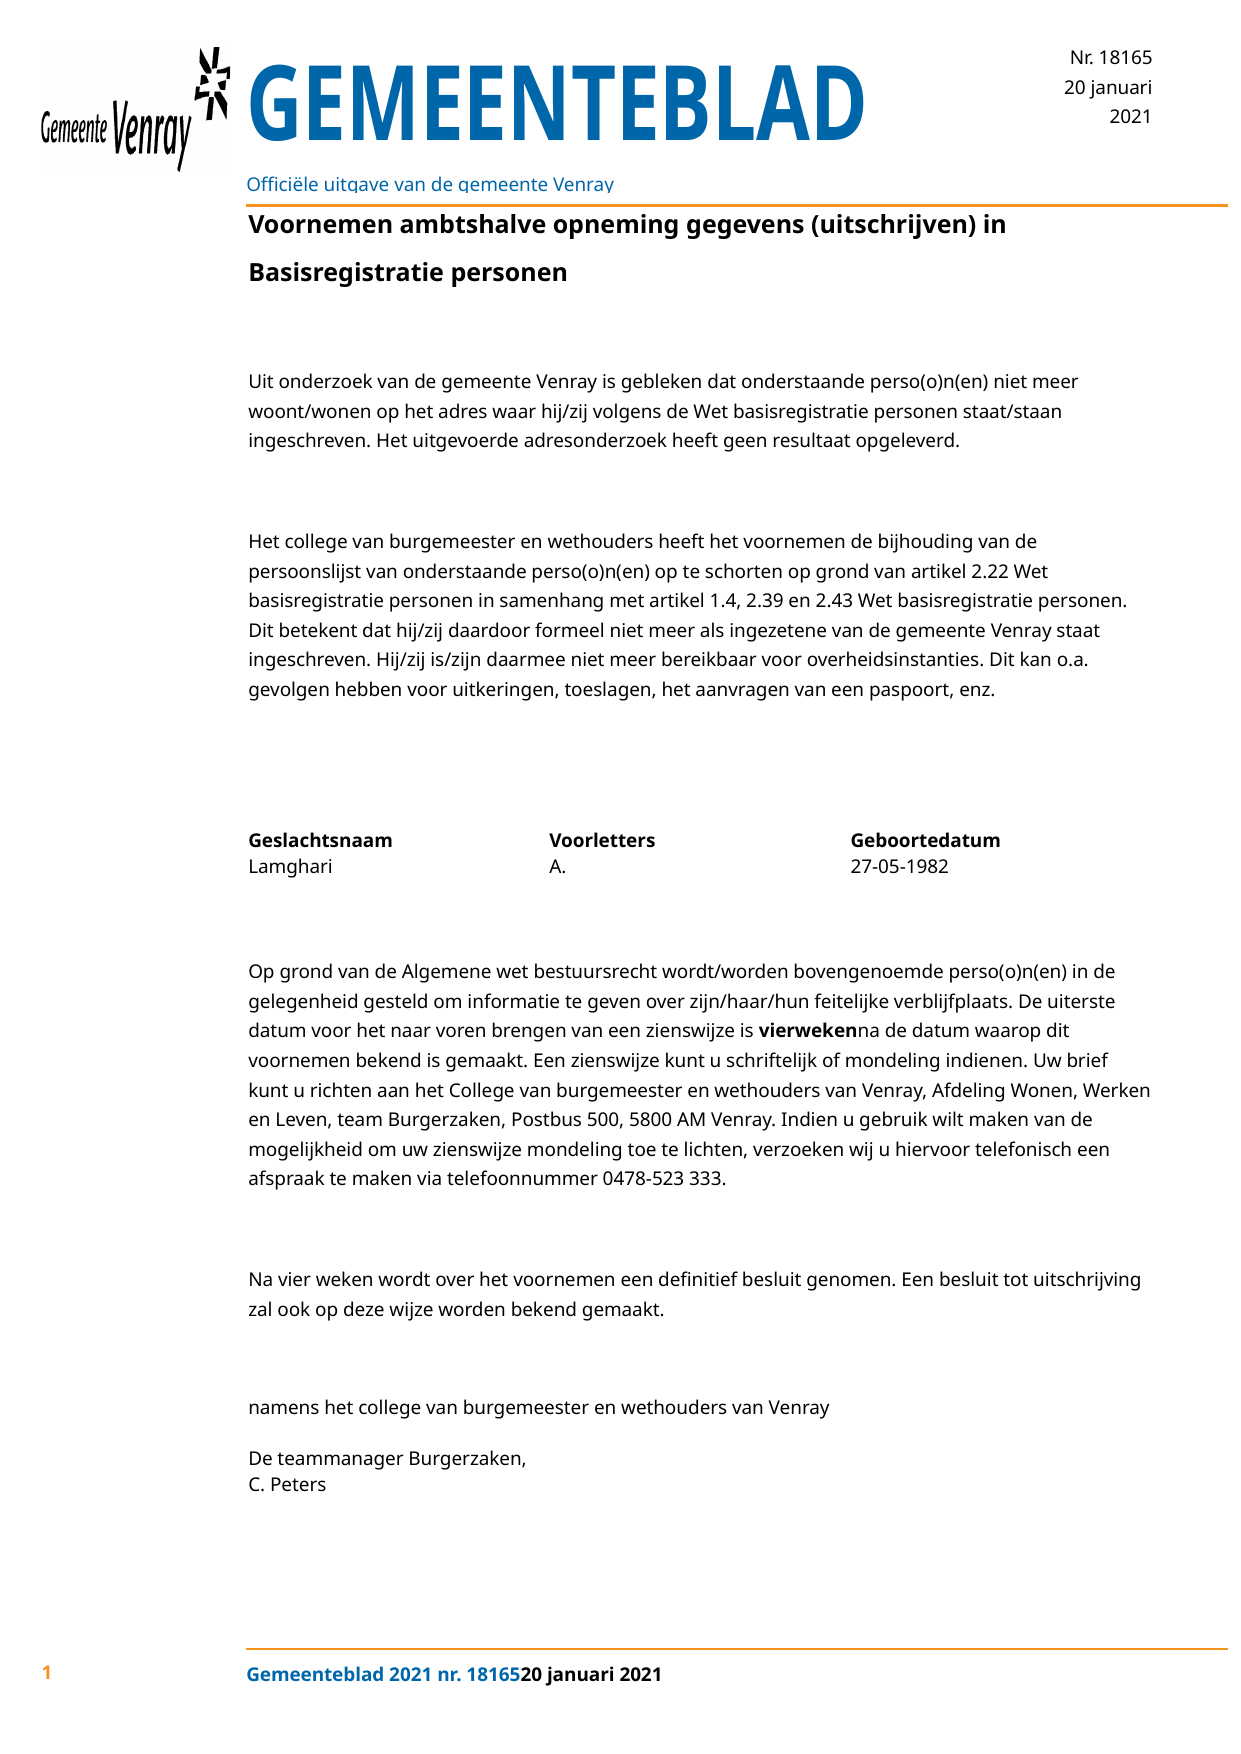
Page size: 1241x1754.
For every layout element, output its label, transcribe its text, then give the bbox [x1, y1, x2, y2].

table_cell Lamghari [248, 853, 549, 879]
text Na vier weken wordt over het voornemen een definitief besluit genomen. Een besluit tot uitschrijving zal ook op deze wijze worden bekend gemaakt. [248, 1266, 1152, 1322]
table_cell [248, 879, 549, 905]
table_cell 27-05-1982 [850, 853, 1152, 879]
table_cell [850, 879, 1152, 905]
text Uit onderzoek van de gemeente Venray is gebleken dat onderstaande perso(o)n(en) niet meer woont/wonen op het adres waar hij/zij volgens de Wet basisregistratie personen staat/staan ingeschreven. Het uitgevoerde adresonderzoek heeft geen resultaat opgeleverd. [248, 368, 1152, 453]
text Op grond van de Algemene wet bestuursrecht wordt/worden bovengenoemde perso(o)n(en) in de gelegenheid gesteld om informatie te geven over zijn/haar/hun feitelijke verblijfplaats. De uiterste datum voor het naar voren brengen van een zienswijze is vierwekenna de datum waarop dit voornemen bekend is gemaakt. Een zienswijze kunt u schriftelijk of mondeling indienen. Uw brief kunt u richten aan het College van burgemeester en wethouders van Venray, Afdeling Wonen, Werken en Leven, team Burgerzaken, Postbus 500, 5800 AM Venray. Indien u gebruik wilt maken van de mogelijkheid om uw zienswijze mondeling toe te lichten, verzoeken wij u hiervoor telefonisch een afspraak te maken via telefoonnummer 0478-523 333. [248, 958, 1152, 1191]
table_header Voorletters [549, 828, 850, 853]
text Het college van burgemeester en wethouders heeft het voornemen de bijhouding van de persoonslijst van onderstaande perso(o)n(en) op te schorten op grond van artikel 2.22 Wet basisregistratie personen in samenhang met artikel 1.4, 2.39 en 2.43 Wet basisregistratie personen. Dit betekent dat hij/zij daardoor formeel niet meer als ingezetene van de gemeente Venray staat ingeschreven. Hij/zij is/zijn daarmee niet meer bereikbaar voor overheidsinstanties. Dit kan o.a. gevolgen hebben voor uitkeringen, toeslagen, het aanvragen van een paspoort, enz. [248, 528, 1152, 702]
text C. Peters [248, 1471, 1152, 1497]
text De teammanager Burgerzaken, [248, 1446, 1152, 1471]
table_cell [549, 879, 850, 905]
table_header Geboortedatum [850, 828, 1152, 853]
text Voornemen ambtshalve opneming gegevens (uitschrijven) in Basisregistratie personen [248, 207, 1152, 288]
text namens het college van burgemeester en wethouders van Venray [248, 1394, 1152, 1420]
table_cell A. [549, 853, 850, 879]
table_header Geslachtsnaam [248, 828, 549, 853]
picture [41, 47, 231, 172]
